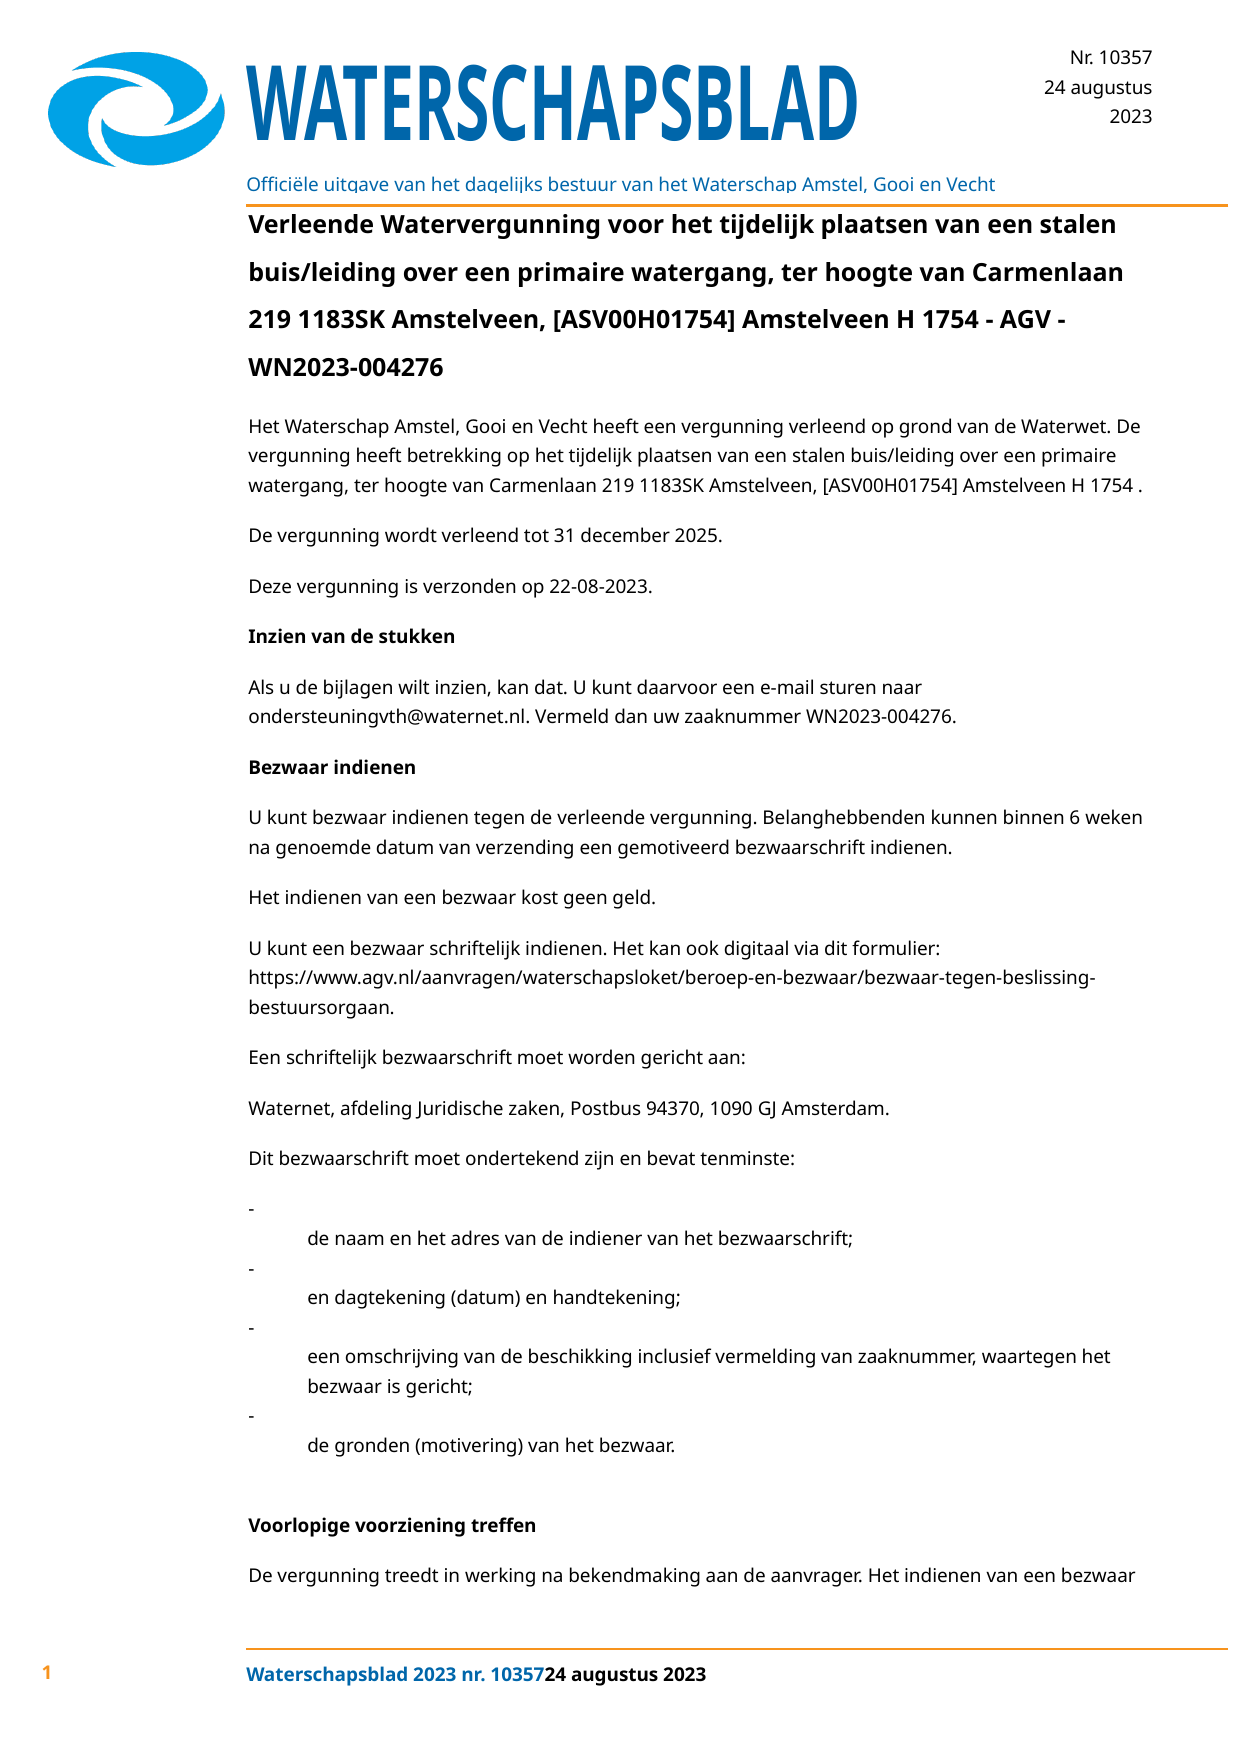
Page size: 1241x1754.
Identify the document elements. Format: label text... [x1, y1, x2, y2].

list en dagtekening (datum) en handtekening; [248, 1284, 1152, 1310]
text Het indienen van een bezwaar kost geen geld. [248, 884, 1152, 910]
text Inzien van de stukken [248, 623, 1152, 649]
text Als u de bijlagen wilt inzien, kan dat. U kunt daarvoor een e-mail sturen naar ondersteuningvth@waternet.nl. Vermeld dan uw zaaknummer WN2023-004276. [248, 674, 1152, 729]
text Voorlopige voorziening treffen [248, 1512, 1152, 1538]
text Waternet, afdeling Juridische zaken, Postbus 94370, 1090 GJ Amsterdam. [248, 1095, 1152, 1121]
text Dit bezwaarschrift moet ondertekend zijn en bevat tenminste: [248, 1145, 1152, 1171]
text Deze vergunning is verzonden op 22-08-2023. [248, 573, 1152, 599]
text Een schriftelijk bezwaarschrift moet worden gericht aan: [248, 1044, 1152, 1070]
list de gronden (motivering) van het bezwaar. [248, 1432, 1152, 1458]
text Het Waterschap Amstel, Gooi en Vecht heeft een vergunning verleend op grond van de Waterwet. De vergunning heeft betrekking op het tijdelijk plaatsen van een stalen buis/leiding over een primaire watergang, ter hoogte van Carmenlaan 219 1183SK Amstelveen, [ASV00H01754] Amstelveen H 1754 . [248, 413, 1152, 498]
text Bezwaar indienen [248, 754, 1152, 780]
text De vergunning wordt verleend tot 31 december 2025. [248, 523, 1152, 548]
text De vergunning treedt in werking na bekendmaking aan de aanvrager. Het indienen van een bezwaar [248, 1563, 1152, 1588]
text Verleende Watervergunning voor het tijdelijk plaatsen van een stalen buis/leiding over een primaire watergang, ter hoogte van Carmenlaan 219 1183SK Amstelveen, [ASV00H01754] Amstelveen H 1754 - AGV - WN2023-004276 [248, 207, 1152, 384]
list een omschrijving van de beschikking inclusief vermelding van zaaknummer, waartegen het bezwaar is gericht; [248, 1343, 1152, 1399]
picture [41, 47, 231, 172]
list de naam en het adres van de indiener van het bezwaarschrift; [248, 1225, 1152, 1251]
text U kunt een bezwaar schriftelijk indienen. Het kan ook digitaal via dit formulier: https://www.agv.nl/aanvragen/waterschapsloket/beroep-en-bezwaar/bezwaar-tegen-beslissing-bestuursorgaan. [248, 935, 1152, 1020]
text U kunt bezwaar indienen tegen de verleende vergunning. Belanghebbenden kunnen binnen 6 weken na genoemde datum van verzending een gemotiveerd bezwaarschrift indienen. [248, 804, 1152, 860]
